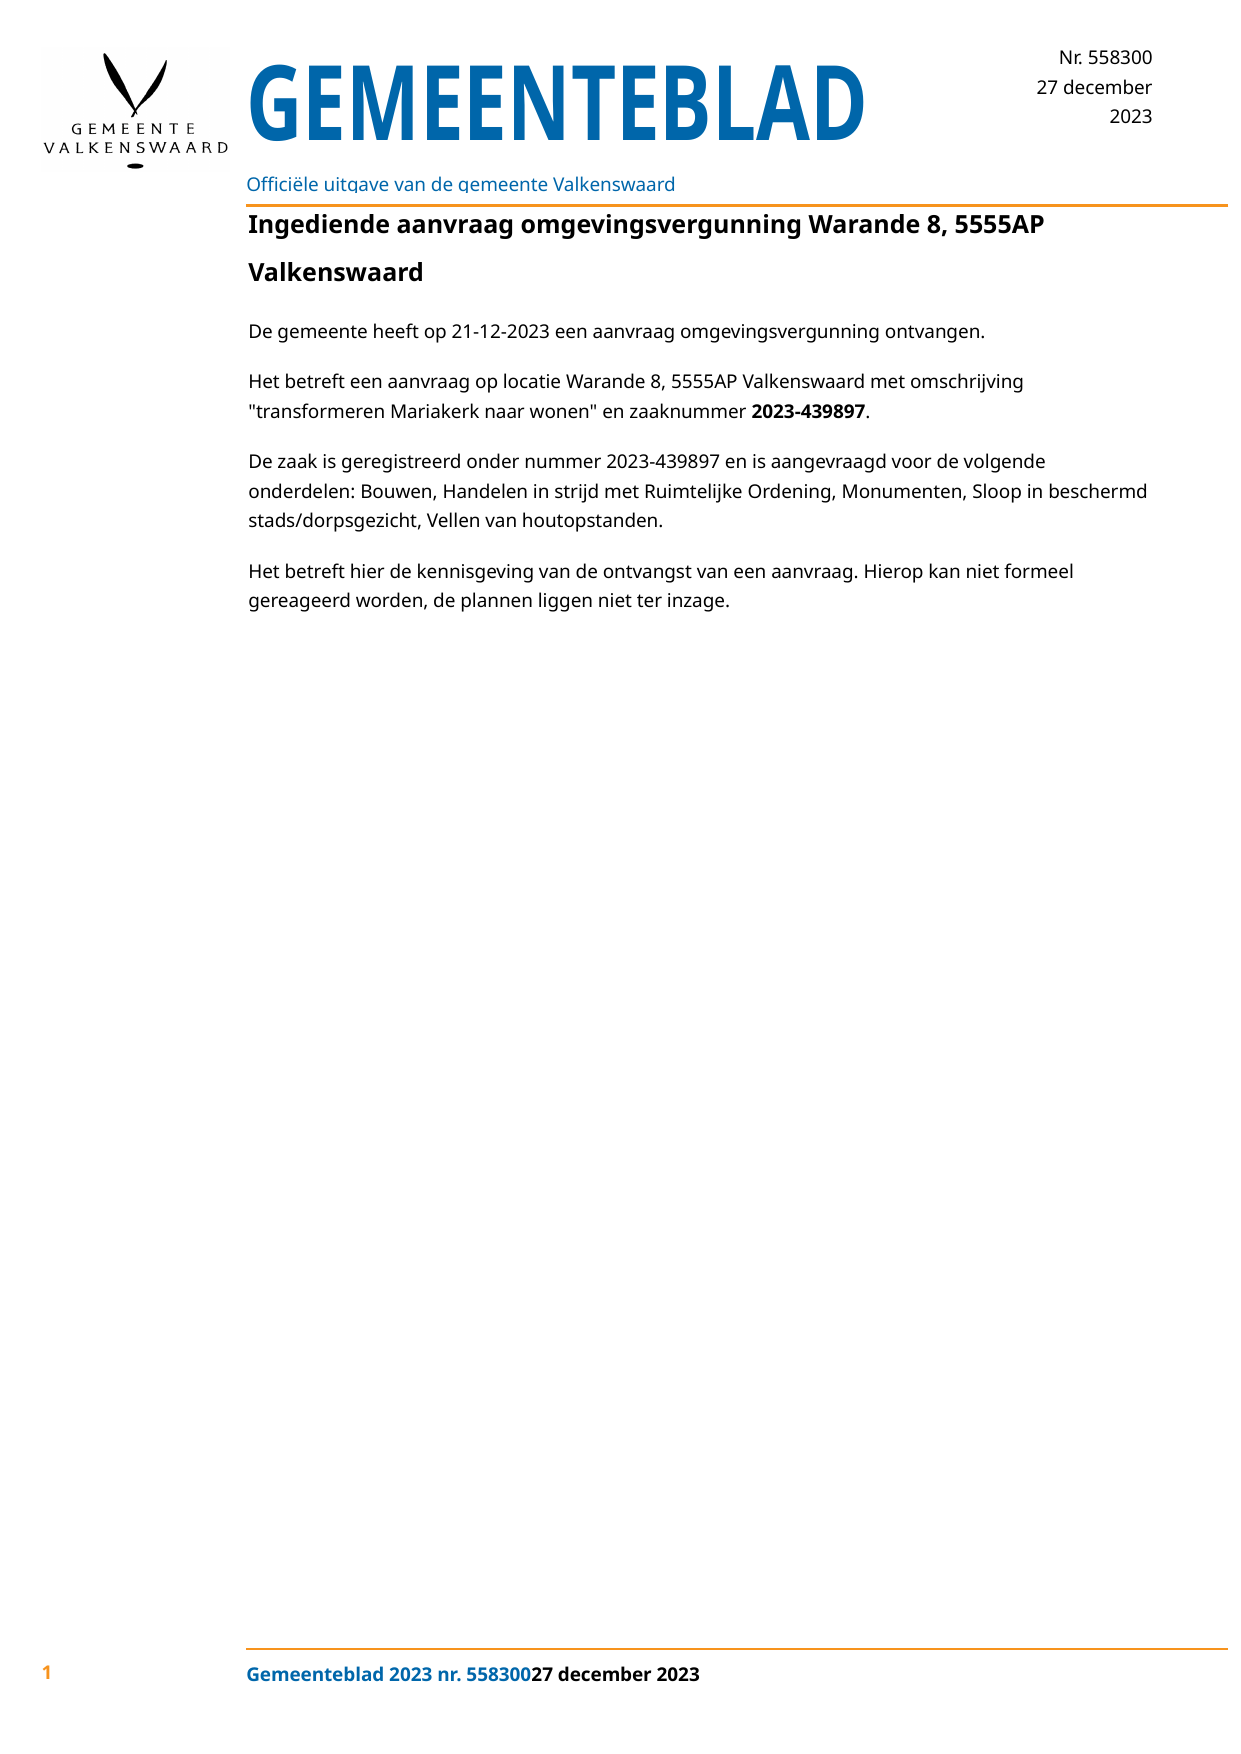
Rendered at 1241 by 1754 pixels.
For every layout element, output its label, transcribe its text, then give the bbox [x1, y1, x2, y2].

text Het betreft een aanvraag op locatie Warande 8, 5555AP Valkenswaard met omschrijving "transformeren Mariakerk naar wonen" en zaaknummer 2023-439897. [248, 368, 1152, 424]
text Ingediende aanvraag omgevingsvergunning Warande 8, 5555AP Valkenswaard [248, 207, 1152, 288]
text De zaak is geregistreerd onder nummer 2023-439897 en is aangevraagd voor de volgende onderdelen: Bouwen, Handelen in strijd met Ruimtelijke Ordening, Monumenten, Sloop in beschermd stads/dorpsgezicht, Vellen van houtopstanden. [248, 448, 1152, 533]
picture [41, 47, 231, 172]
text De gemeente heeft op 21-12-2023 een aanvraag omgevingsvergunning ontvangen. [248, 318, 1152, 344]
text Het betreft hier de kennisgeving van de ontvangst van een aanvraag. Hierop kan niet formeel gereageerd worden, de plannen liggen niet ter inzage. [248, 558, 1152, 613]
